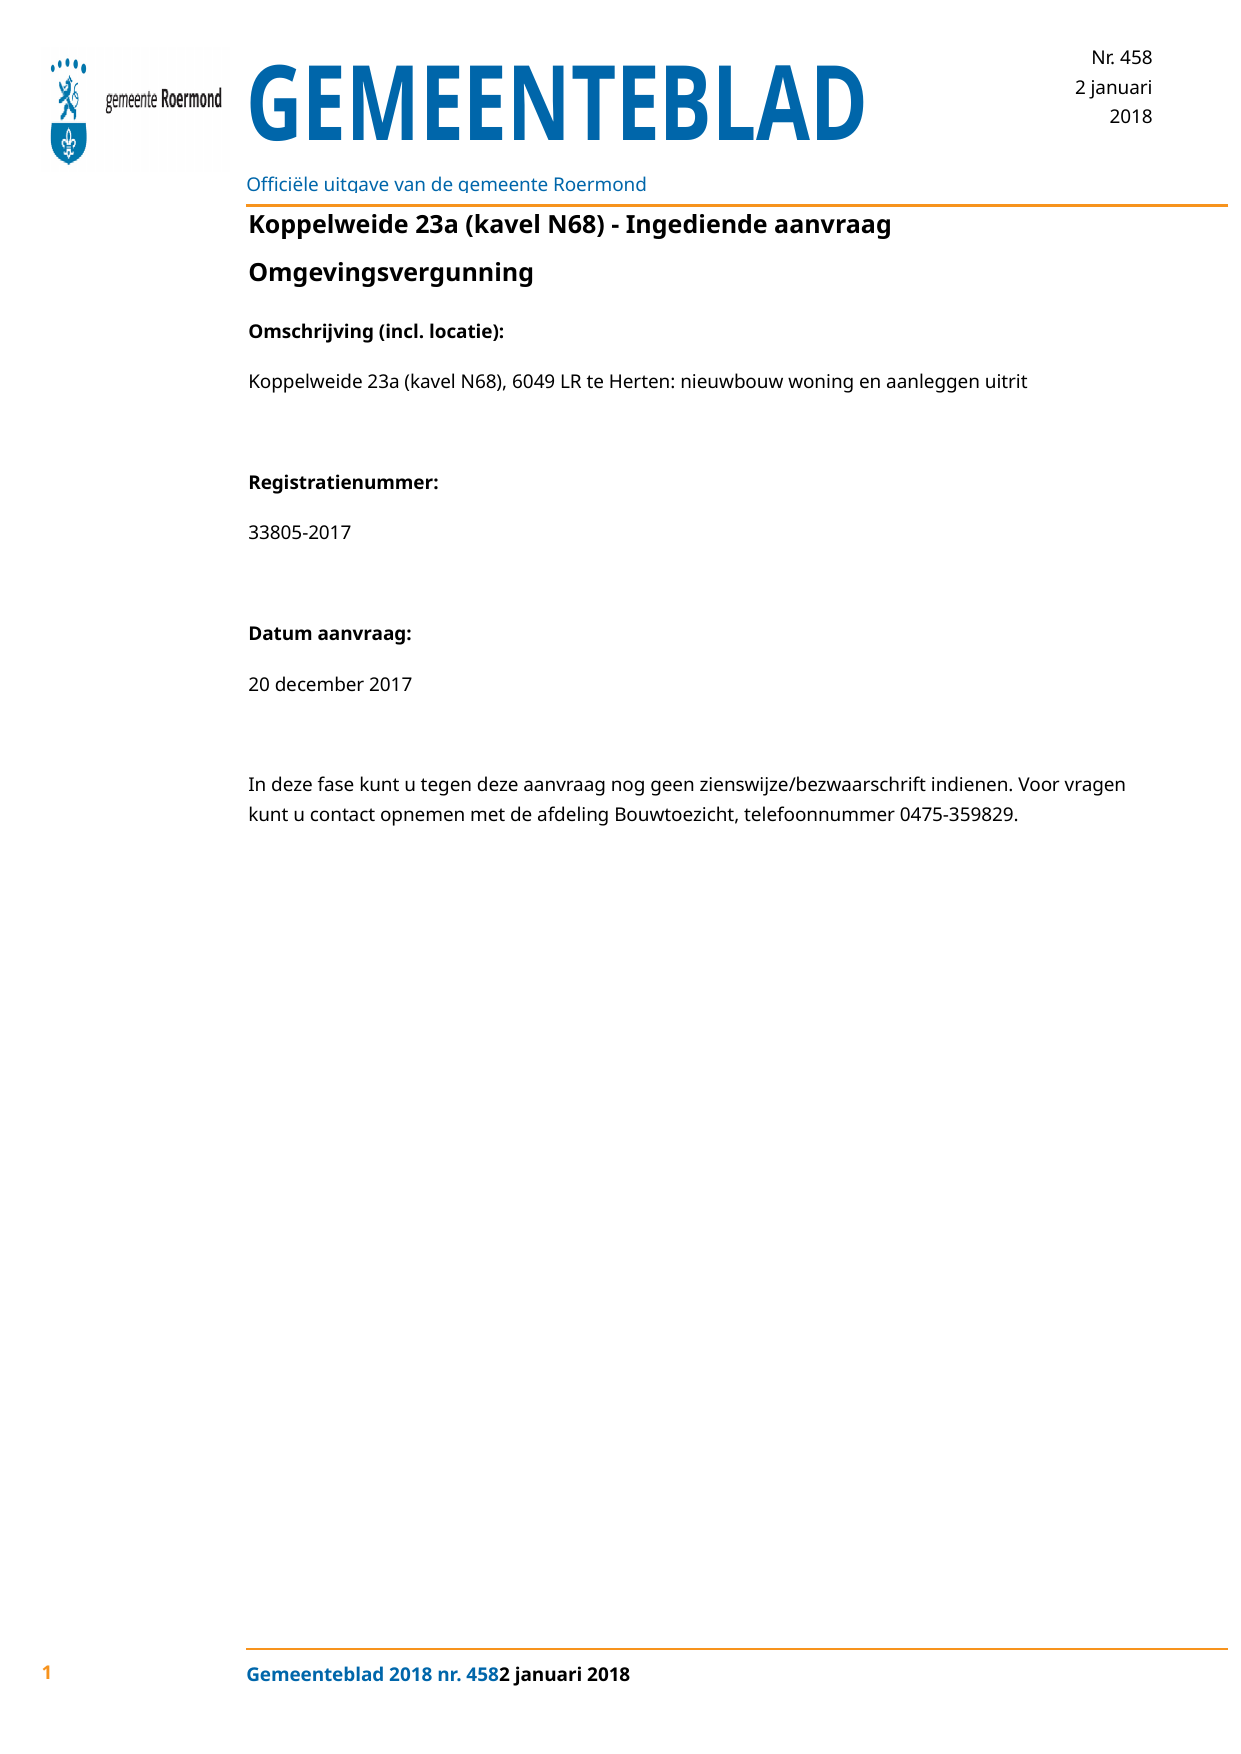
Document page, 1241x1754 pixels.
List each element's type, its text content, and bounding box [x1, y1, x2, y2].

text In deze fase kunt u tegen deze aanvraag nog geen zienswijze/bezwaarschrift indienen. Voor vragen kunt u contact opnemen met de afdeling Bouwtoezicht, telefoonnummer 0475-359829. [248, 772, 1152, 827]
picture [41, 47, 231, 172]
text 20 december 2017 [248, 671, 1152, 697]
text Datum aanvraag: [248, 620, 1152, 646]
text Registratienummer: [248, 469, 1152, 495]
text 33805-2017 [248, 519, 1152, 545]
text Omschrijving (incl. locatie): [248, 318, 1152, 344]
text Koppelweide 23a (kavel N68) - Ingediende aanvraag Omgevingsvergunning [248, 207, 1152, 288]
text Koppelweide 23a (kavel N68), 6049 LR te Herten: nieuwbouw woning en aanleggen uitrit [248, 368, 1152, 394]
